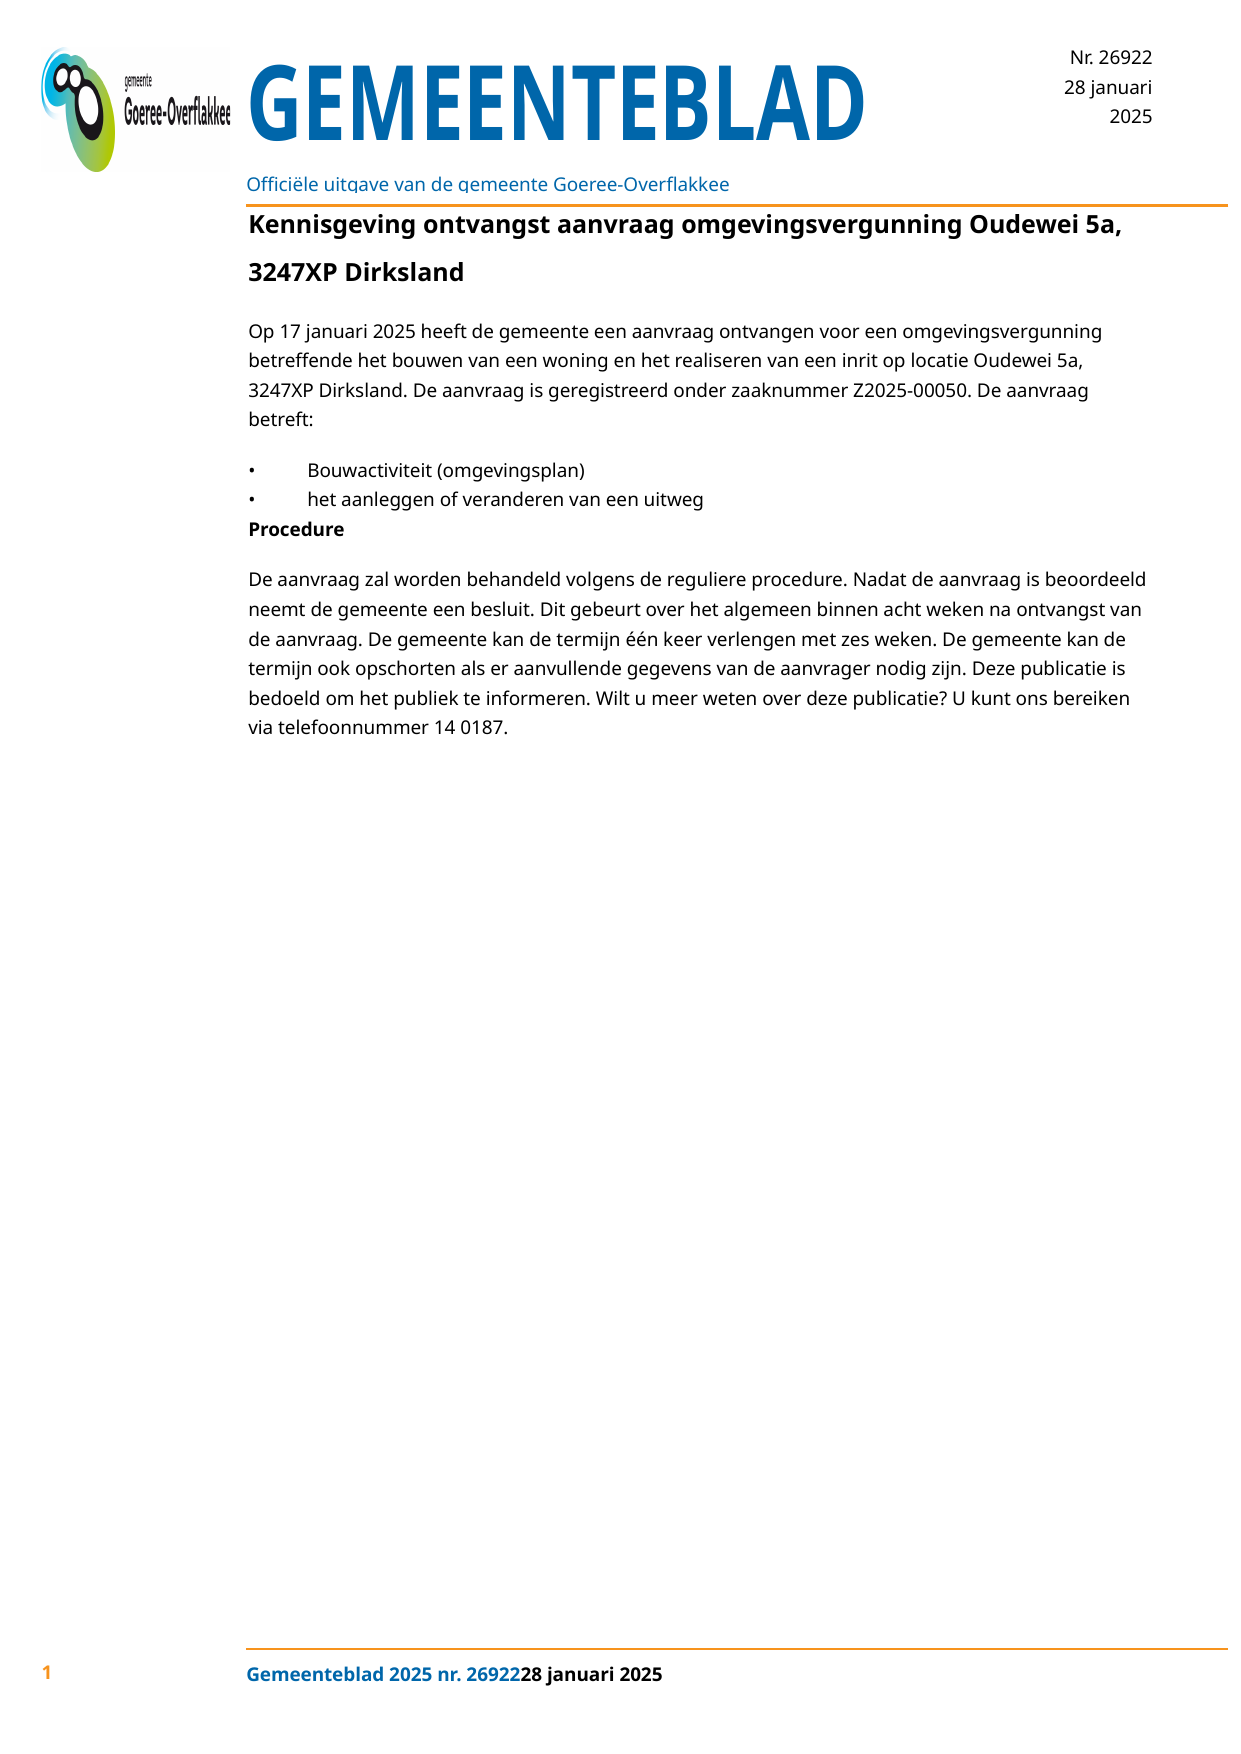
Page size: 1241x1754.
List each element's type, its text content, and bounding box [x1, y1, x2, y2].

text Procedure [248, 516, 1152, 542]
picture [41, 47, 231, 172]
text De aanvraag zal worden behandeld volgens de reguliere procedure. Nadat de aanvraag is beoordeeld neemt de gemeente een besluit. Dit gebeurt over het algemeen binnen acht weken na ontvangst van de aanvraag. De gemeente kan de termijn één keer verlengen met zes weken. De gemeente kan de termijn ook opschorten als er aanvullende gegevens van de aanvrager nodig zijn. Deze publicatie is bedoeld om het publiek te informeren. Wilt u meer weten over deze publicatie? U kunt ons bereiken via telefoonnummer 14 0187. [248, 567, 1152, 740]
list Bouwactiviteit (omgevingsplan) [248, 457, 1152, 483]
text Op 17 januari 2025 heeft de gemeente een aanvraag ontvangen voor een omgevingsvergunning betreffende het bouwen van een woning en het realiseren van een inrit op locatie Oudewei 5a, 3247XP Dirksland. De aanvraag is geregistreerd onder zaaknummer Z2025-00050. De aanvraag betreft: [248, 318, 1152, 432]
text Kennisgeving ontvangst aanvraag omgevingsvergunning Oudewei 5a, 3247XP Dirksland [248, 207, 1152, 288]
list het aanleggen of veranderen van een uitweg [248, 487, 1152, 512]
